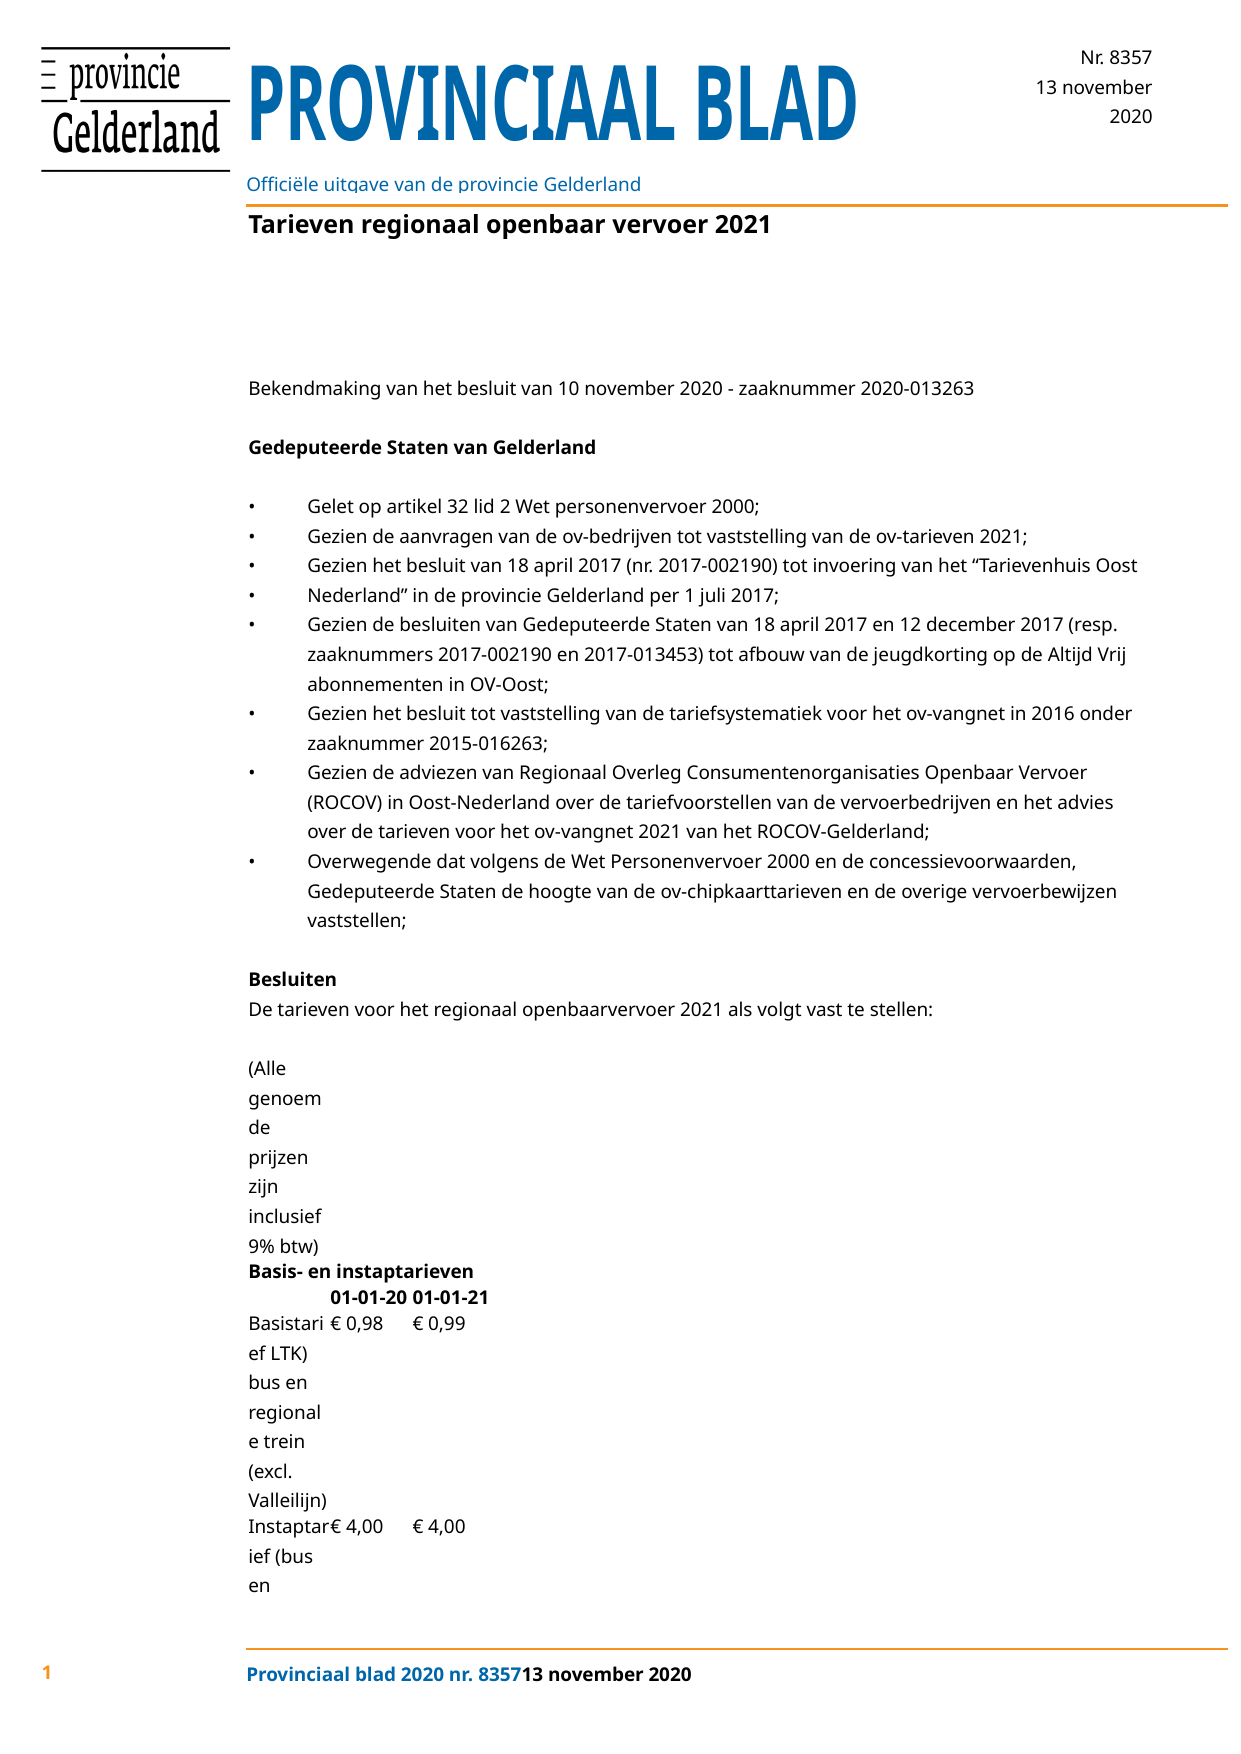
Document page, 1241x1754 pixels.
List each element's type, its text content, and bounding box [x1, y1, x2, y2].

table_cell 01-01-20 [330, 1284, 412, 1310]
list Gelet op artikel 32 lid 2 Wet personenvervoer 2000; [248, 493, 1152, 519]
table_cell 01-01-21 [412, 1284, 494, 1310]
table_header (Alle genoemde prijzen zijn inclusief 9% btw) [248, 1055, 330, 1259]
table_cell € 0,99 [412, 1310, 494, 1513]
table_cell Basistarief LTK) bus en regionale trein (excl. Valleilijn) [248, 1310, 330, 1513]
text Bekendmaking van het besluit van 10 november 2020 - zaaknummer 2020-013263 [248, 375, 1152, 401]
list Gezien het besluit tot vaststelling van de tariefsystematiek voor het ov-vangnet in 2016 onder zaaknummer 2015-016263; [248, 700, 1152, 756]
table_cell € 4,00 [412, 1513, 494, 1598]
list Gezien het besluit van 18 april 2017 (nr. 2017-002190) tot invoering van het “Tarievenhuis Oost [248, 552, 1152, 578]
list Gezien de besluiten van Gedeputeerde Staten van 18 april 2017 en 12 december 2017 (resp. zaaknummers 2017-002190 en 2017-013453) tot afbouw van de jeugdkorting op de Altijd Vrij abonnementen in OV-Oost; [248, 612, 1152, 696]
table_cell Instaptarief (bus en [248, 1513, 330, 1598]
table_header [330, 1055, 412, 1259]
table_cell [494, 1310, 1152, 1513]
table_cell € 0,98 [330, 1310, 412, 1513]
list Nederland” in de provincie Gelderland per 1 juli 2017; [248, 582, 1152, 608]
table_cell Basis- en instaptarieven [248, 1259, 494, 1284]
table_cell [494, 1284, 1152, 1310]
text Gedeputeerde Staten van Gelderland [248, 434, 1152, 460]
picture [41, 47, 231, 172]
table_cell [248, 1284, 330, 1310]
text De tarieven voor het regionaal openbaarvervoer 2021 als volgt vast te stellen: [248, 996, 1152, 1022]
table_cell [494, 1259, 1152, 1284]
text Besluiten [248, 967, 1152, 992]
text Tarieven regionaal openbaar vervoer 2021 [248, 207, 1152, 241]
table_header [494, 1055, 1152, 1259]
list Gezien de adviezen van Regionaal Overleg Consumentenorganisaties Openbaar Vervoer (ROCOV) in Oost-Nederland over de tariefvoorstellen van de vervoerbedrijven en het advies over de tarieven voor het ov-vangnet 2021 van het ROCOV-Gelderland; [248, 759, 1152, 844]
table_cell € 4,00 [330, 1513, 412, 1598]
table_header [412, 1055, 494, 1259]
table_cell [494, 1513, 1152, 1598]
list Overwegende dat volgens de Wet Personenvervoer 2000 en de concessievoorwaarden, Gedeputeerde Staten de hoogte van de ov-chipkaarttarieven en de overige vervoerbewijzen vaststellen; [248, 848, 1152, 933]
list Gezien de aanvragen van de ov-bedrijven tot vaststelling van de ov-tarieven 2021; [248, 523, 1152, 548]
